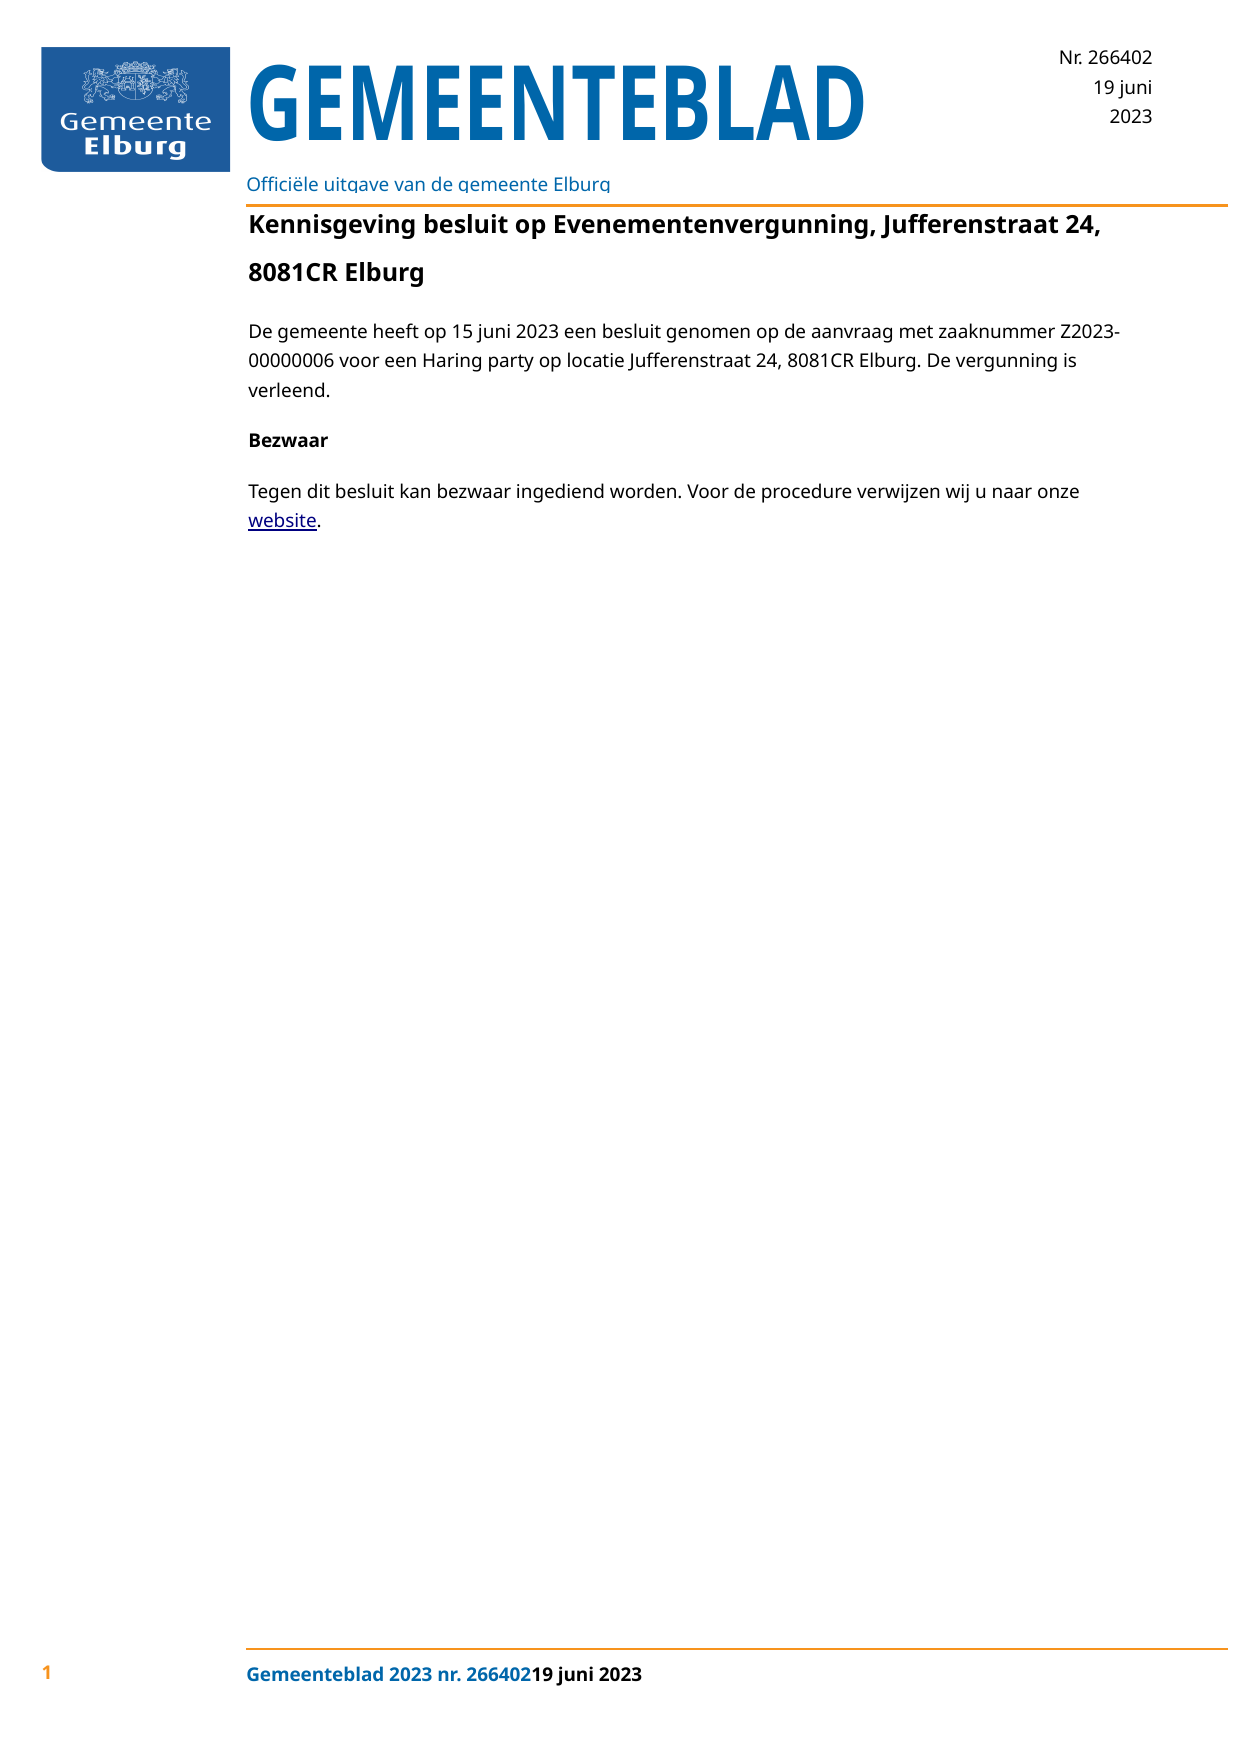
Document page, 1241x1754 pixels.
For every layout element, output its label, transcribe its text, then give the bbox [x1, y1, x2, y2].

text Kennisgeving besluit op Evenementenvergunning, Jufferenstraat 24, 8081CR Elburg [248, 207, 1152, 288]
text Tegen dit besluit kan bezwaar ingediend worden. Voor de procedure verwijzen wij u naar onze website. [248, 478, 1152, 533]
text Bezwaar [248, 427, 1152, 453]
picture [41, 47, 231, 172]
text De gemeente heeft op 15 juni 2023 een besluit genomen op de aanvraag met zaaknummer Z2023-00000006 voor een Haring party op locatie Jufferenstraat 24, 8081CR Elburg. De vergunning is verleend. [248, 318, 1152, 403]
